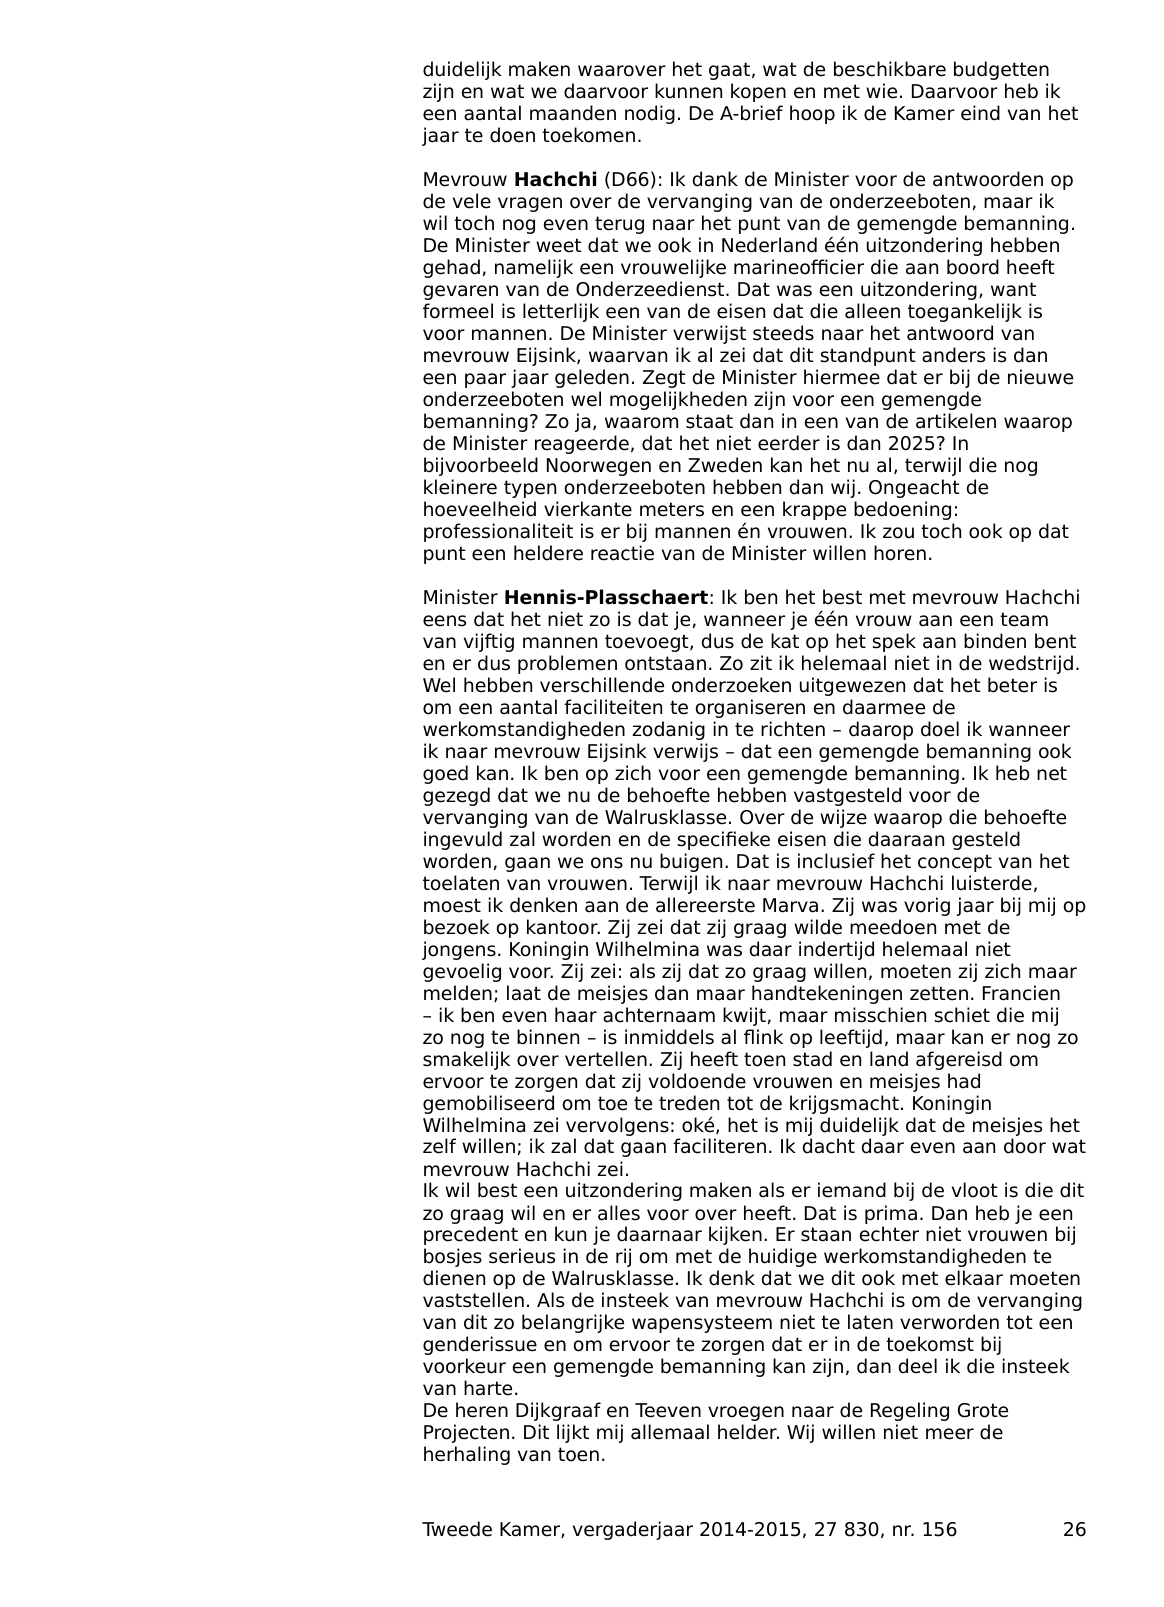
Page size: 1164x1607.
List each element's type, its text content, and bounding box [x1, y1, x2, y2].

text Mevrouw Hachchi (D66): Ik dank de Minister voor de antwoorden op de vele vragen over de vervanging van de onderzeeboten, maar ik wil toch nog even terug naar het punt van de gemengde bemanning. De Minister weet dat we ook in Nederland één uitzondering hebben gehad, namelijk een vrouwelijke marineofficier die aan boord heeft gevaren van de Onderzeedienst. Dat was een uitzondering, want formeel is letterlijk een van de eisen dat die alleen toegankelijk is voor mannen. De Minister verwijst steeds naar het antwoord van mevrouw Eijsink, waarvan ik al zei dat dit standpunt anders is dan een paar jaar geleden. Zegt de Minister hiermee dat er bij de nieuwe onderzeeboten wel mogelijkheden zijn voor een gemengde bemanning? Zo ja, waarom staat dan in een van de artikelen waarop de Minister reageerde, dat het niet eerder is dan 2025? In bijvoorbeeld Noorwegen en Zweden kan het nu al, terwijl die nog kleinere typen onderzeeboten hebben dan wij. Ongeacht de hoeveelheid vierkante meters en een krappe bedoening: professionaliteit is er bij mannen én vrouwen. Ik zou toch ook op dat punt een heldere reactie van de Minister willen horen. [422, 169, 1087, 565]
text Ik wil best een uitzondering maken als er iemand bij de vloot is die dit zo graag wil en er alles voor over heeft. Dat is prima. Dan heb je een precedent en kun je daarnaar kijken. Er staan echter niet vrouwen bij bosjes serieus in de rij om met de huidige werkomstandigheden te dienen op de Walrusklasse. Ik denk dat we dit ook met elkaar moeten vaststellen. Als de insteek van mevrouw Hachchi is om de vervanging van dit zo belangrijke wapensysteem niet te laten verworden tot een genderissue en om ervoor te zorgen dat er in de toekomst bij voorkeur een gemengde bemanning kan zijn, dan deel ik die insteek van harte. [422, 1180, 1087, 1400]
text duidelijk maken waarover het gaat, wat de beschikbare budgetten zijn en wat we daarvoor kunnen kopen en met wie. Daarvoor heb ik een aantal maanden nodig. De A-brief hoop ik de Kamer eind van het jaar te doen toekomen. [422, 59, 1087, 147]
text Minister Hennis-Plasschaert: Ik ben het best met mevrouw Hachchi eens dat het niet zo is dat je, wanneer je één vrouw aan een team van vijftig mannen toevoegt, dus de kat op het spek aan binden bent en er dus problemen ontstaan. Zo zit ik helemaal niet in de wedstrijd. Wel hebben verschillende onderzoeken uitgewezen dat het beter is om een aantal faciliteiten te organiseren en daarmee de werkomstandigheden zodanig in te richten – daarop doel ik wanneer ik naar mevrouw Eijsink verwijs – dat een gemengde bemanning ook goed kan. Ik ben op zich voor een gemengde bemanning. Ik heb net gezegd dat we nu de behoefte hebben vastgesteld voor de vervanging van de Walrusklasse. Over de wijze waarop die behoefte ingevuld zal worden en de specifieke eisen die daaraan gesteld worden, gaan we ons nu buigen. Dat is inclusief het concept van het toelaten van vrouwen. Terwijl ik naar mevrouw Hachchi luisterde, moest ik denken aan de allereerste Marva. Zij was vorig jaar bij mij op bezoek op kantoor. Zij zei dat zij graag wilde meedoen met de jongens. Koningin Wilhelmina was daar indertijd helemaal niet gevoelig voor. Zij zei: als zij dat zo graag willen, moeten zij zich maar melden; laat de meisjes dan maar handtekeningen zetten. Francien – ik ben even haar achternaam kwijt, maar misschien schiet die mij zo nog te binnen – is inmiddels al flink op leeftijd, maar kan er nog zo smakelijk over vertellen. Zij heeft toen stad en land afgereisd om ervoor te zorgen dat zij voldoende vrouwen en meisjes had gemobiliseerd om toe te treden tot de krijgsmacht. Koningin Wilhelmina zei vervolgens: oké, het is mij duidelijk dat de meisjes het zelf willen; ik zal dat gaan faciliteren. Ik dacht daar even aan door wat mevrouw Hachchi zei. [422, 587, 1087, 1180]
text De heren Dijkgraaf en Teeven vroegen naar de Regeling Grote Projecten. Dit lijkt mij allemaal helder. Wij willen niet meer de herhaling van toen. [422, 1400, 1087, 1466]
